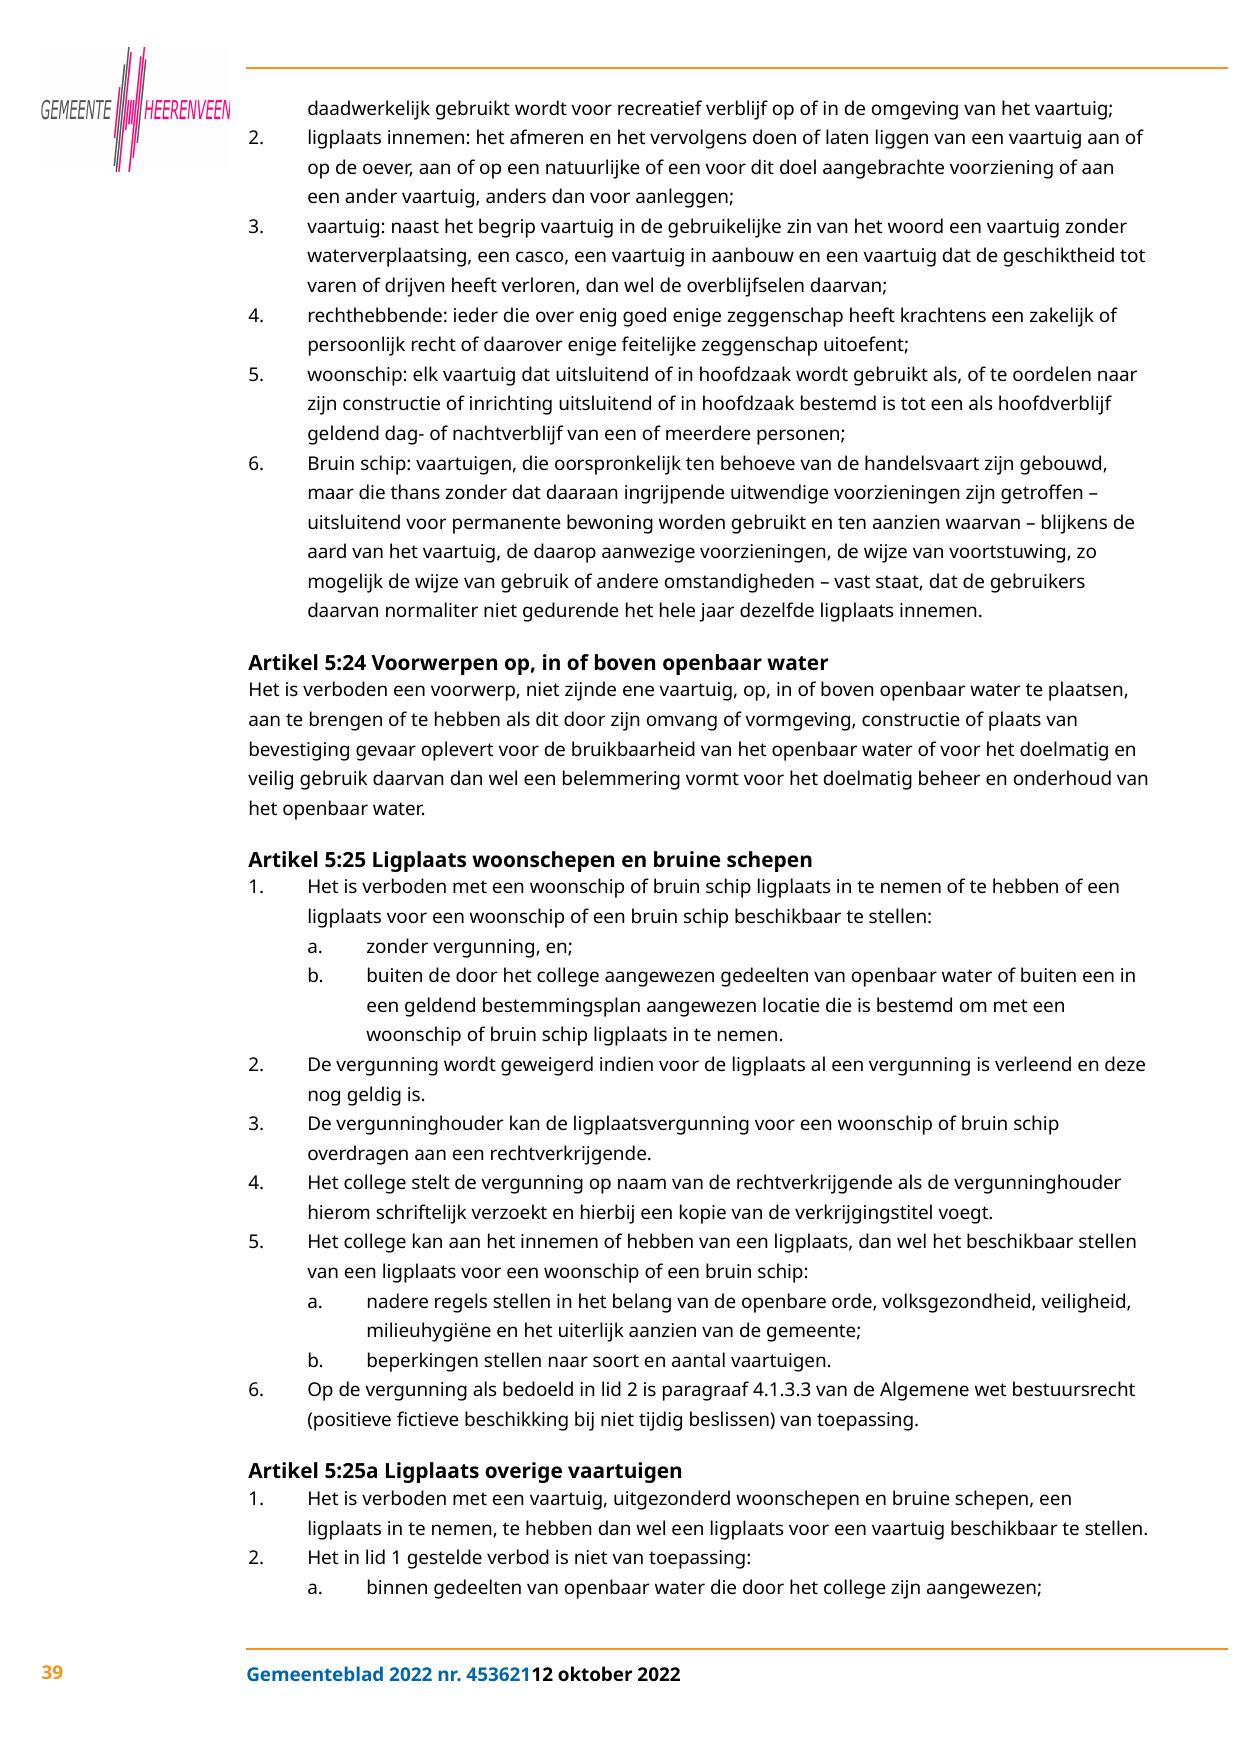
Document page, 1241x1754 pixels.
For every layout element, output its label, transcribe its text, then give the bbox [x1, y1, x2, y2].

text Het is verboden een voorwerp, niet zijnde ene vaartuig, op, in of boven openbaar water te plaatsen, aan te brengen of te hebben als dit door zijn omvang of vormgeving, constructie of plaats van bevestiging gevaar oplevert voor de bruikbaarheid van het openbaar water of voor het doelmatig en veilig gebruik daarvan dan wel een belemmering vormt voor het doelmatig beheer en onderhoud van het openbaar water. [248, 677, 1152, 821]
list Het in lid 1 gestelde verbod is niet van toepassing: [248, 1544, 1152, 1570]
list zonder vergunning, en; [307, 933, 1152, 959]
list rechthebbende: ieder die over enig goed enige zeggenschap heeft krachtens een zakelijk of persoonlijk recht of daarover enige feitelijke zeggenschap uitoefent; [248, 302, 1152, 357]
picture [41, 47, 231, 172]
list Het is verboden met een woonschip of bruin schip ligplaats in te nemen of te hebben of een ligplaats voor een woonschip of een bruin schip beschikbaar te stellen: [248, 874, 1152, 929]
list vaartuig: naast het begrip vaartuig in de gebruikelijke zin van het woord een vaartuig zonder waterverplaatsing, een casco, een vaartuig in aanbouw en een vaartuig dat de geschiktheid tot varen of drijven heeft verloren, dan wel de overblijfselen daarvan; [248, 213, 1152, 298]
text Artikel 5:25 Ligplaats woonschepen en bruine schepen [248, 845, 1152, 874]
list ligplaats innemen: het afmeren en het vervolgens doen of laten liggen van een vaartuig aan of op de oever, aan of op een natuurlijke of een voor dit doel aangebrachte voorziening of aan een ander vaartuig, anders dan voor aanleggen; [248, 124, 1152, 209]
list buiten de door het college aangewezen gedeelten van openbaar water of buiten een in een geldend bestemmingsplan aangewezen locatie die is bestemd om met een woonschip of bruin schip ligplaats in te nemen. [307, 962, 1152, 1047]
list De vergunning wordt geweigerd indien voor de ligplaats al een vergunning is verleend en deze nog geldig is. [248, 1051, 1152, 1107]
list Op de vergunning als bedoeld in lid 2 is paragraaf 4.1.3.3 van de Algemene wet bestuursrecht (positieve fictieve beschikking bij niet tijdig beslissen) van toepassing. [248, 1377, 1152, 1432]
list daadwerkelijk gebruikt wordt voor recreatief verblijf op of in de omgeving van het vaartuig; [248, 95, 1152, 121]
list Het college stelt de vergunning op naam van de rechtverkrijgende als de vergunninghouder hierom schriftelijk verzoekt en hierbij een kopie van de verkrijgingstitel voegt. [248, 1169, 1152, 1225]
list nadere regels stellen in het belang van de openbare orde, volksgezondheid, veiligheid, milieuhygiëne en het uiterlijk aanzien van de gemeente; [307, 1288, 1152, 1343]
list woonschip: elk vaartuig dat uitsluitend of in hoofdzaak wordt gebruikt als, of te oordelen naar zijn constructie of inrichting uitsluitend of in hoofdzaak bestemd is tot een als hoofdverblijf geldend dag- of nachtverblijf van een of meerdere personen; [248, 361, 1152, 446]
list Het college kan aan het innemen of hebben van een ligplaats, dan wel het beschikbaar stellen van een ligplaats voor een woonschip of een bruin schip: [248, 1229, 1152, 1284]
list De vergunninghouder kan de ligplaatsvergunning voor een woonschip of bruin schip overdragen aan een rechtverkrijgende. [248, 1110, 1152, 1166]
text Artikel 5:25a Ligplaats overige vaartuigen [248, 1457, 1152, 1485]
list Het is verboden met een vaartuig, uitgezonderd woonschepen en bruine schepen, een ligplaats in te nemen, te hebben dan wel een ligplaats voor een vaartuig beschikbaar te stellen. [248, 1485, 1152, 1540]
text Artikel 5:24 Voorwerpen op, in of boven openbaar water [248, 648, 1152, 677]
list Bruin schip: vaartuigen, die oorspronkelijk ten behoeve van de handelsvaart zijn gebouwd, maar die thans zonder dat daaraan ingrijpende uitwendige voorzieningen zijn getroffen – uitsluitend voor permanente bewoning worden gebruikt en ten aanzien waarvan – blijkens de aard van het vaartuig, de daarop aanwezige voorzieningen, de wijze van voortstuwing, zo mogelijk de wijze van gebruik of andere omstandigheden – vast staat, dat de gebruikers daarvan normaliter niet gedurende het hele jaar dezelfde ligplaats innemen. [248, 450, 1152, 623]
list binnen gedeelten van openbaar water die door het college zijn aangewezen; [307, 1574, 1152, 1599]
list beperkingen stellen naar soort en aantal vaartuigen. [307, 1347, 1152, 1373]
